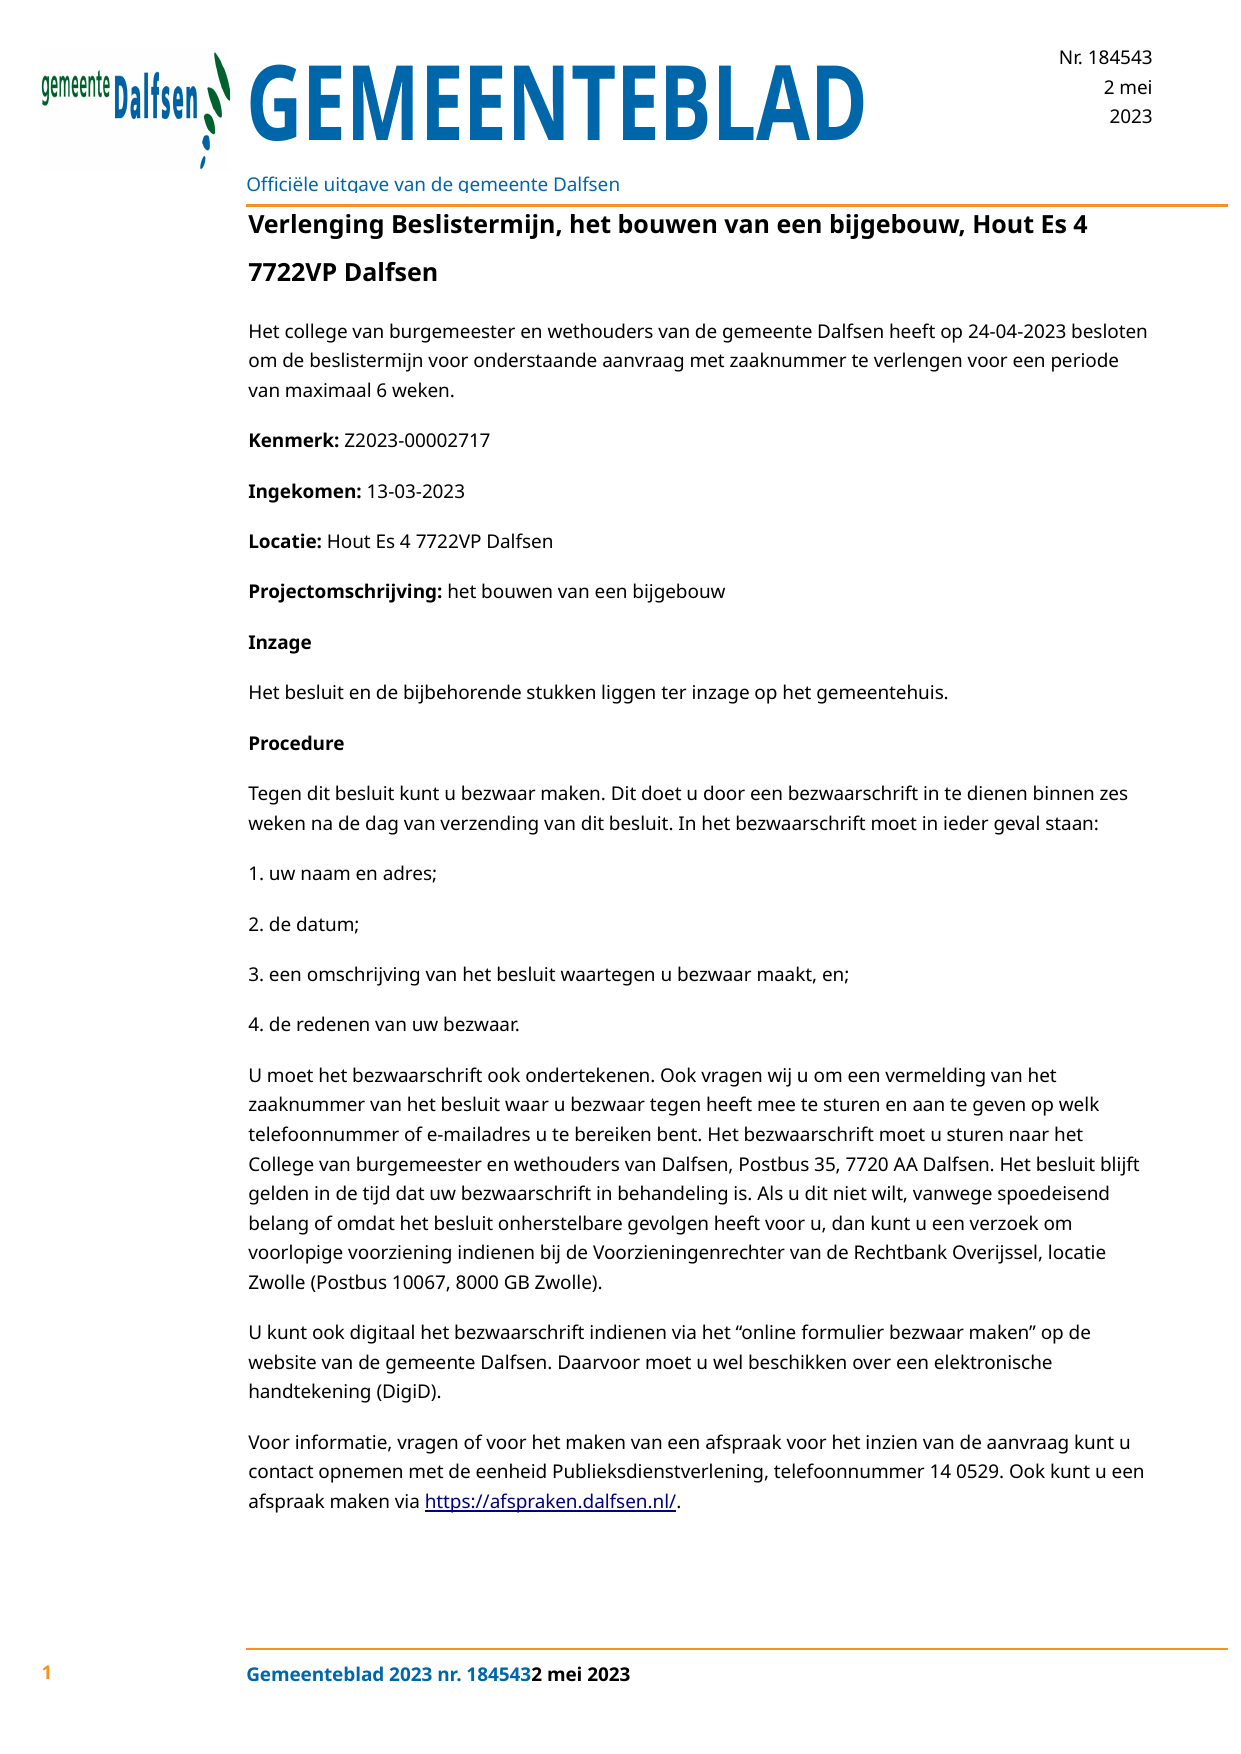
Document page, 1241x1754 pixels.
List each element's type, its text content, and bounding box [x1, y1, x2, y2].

text Projectomschrijving: het bouwen van een bijgebouw [248, 579, 1152, 604]
text U kunt ook digitaal het bezwaarschrift indienen via het “online formulier bezwaar maken” op de website van de gemeente Dalfsen. Daarvoor moet u wel beschikken over een elektronische handtekening (DigiD). [248, 1319, 1152, 1404]
text Locatie: Hout Es 4 7722VP Dalfsen [248, 528, 1152, 554]
text 1. uw naam en adres; [248, 860, 1152, 886]
text Het besluit en de bijbehorende stukken liggen ter inzage op het gemeentehuis. [248, 679, 1152, 705]
text Inzage [248, 629, 1152, 655]
text Het college van burgemeester en wethouders van de gemeente Dalfsen heeft op 24-04-2023 besloten om de beslistermijn voor onderstaande aanvraag met zaaknummer te verlengen voor een periode van maximaal 6 weken. [248, 318, 1152, 403]
text 3. een omschrijving van het besluit waartegen u bezwaar maakt, en; [248, 961, 1152, 987]
text Verlenging Beslistermijn, het bouwen van een bijgebouw, Hout Es 4 7722VP Dalfsen [248, 207, 1152, 288]
text Ingekomen: 13-03-2023 [248, 478, 1152, 504]
picture [41, 47, 231, 172]
text U moet het bezwaarschrift ook ondertekenen. Ook vragen wij u om een vermelding van het zaaknummer van het besluit waar u bezwaar tegen heeft mee te sturen en aan te geven op welk telefoonnummer of e-mailadres u te bereiken bent. Het bezwaarschrift moet u sturen naar het College van burgemeester en wethouders van Dalfsen, Postbus 35, 7720 AA Dalfsen. Het besluit blijft gelden in de tijd dat uw bezwaarschrift in behandeling is. Als u dit niet wilt, vanwege spoedeisend belang of omdat het besluit onherstelbare gevolgen heeft voor u, dan kunt u een verzoek om voorlopige voorziening indienen bij de Voorzieningenrechter van de Rechtbank Overijssel, locatie Zwolle (Postbus 10067, 8000 GB Zwolle). [248, 1062, 1152, 1295]
text Tegen dit besluit kunt u bezwaar maken. Dit doet u door een bezwaarschrift in te dienen binnen zes weken na de dag van verzending van dit besluit. In het bezwaarschrift moet in ieder geval staan: [248, 780, 1152, 836]
text 4. de redenen van uw bezwaar. [248, 1012, 1152, 1037]
text Voor informatie, vragen of voor het maken van een afspraak voor het inzien van de aanvraag kunt u contact opnemen met de eenheid Publieksdienstverlening, telefoonnummer 14 0529. Ook kunt u een afspraak maken via https://afspraken.dalfsen.nl/. [248, 1429, 1152, 1514]
text 2. de datum; [248, 911, 1152, 937]
text Procedure [248, 730, 1152, 756]
text Kenmerk: Z2023-00002717 [248, 427, 1152, 453]
